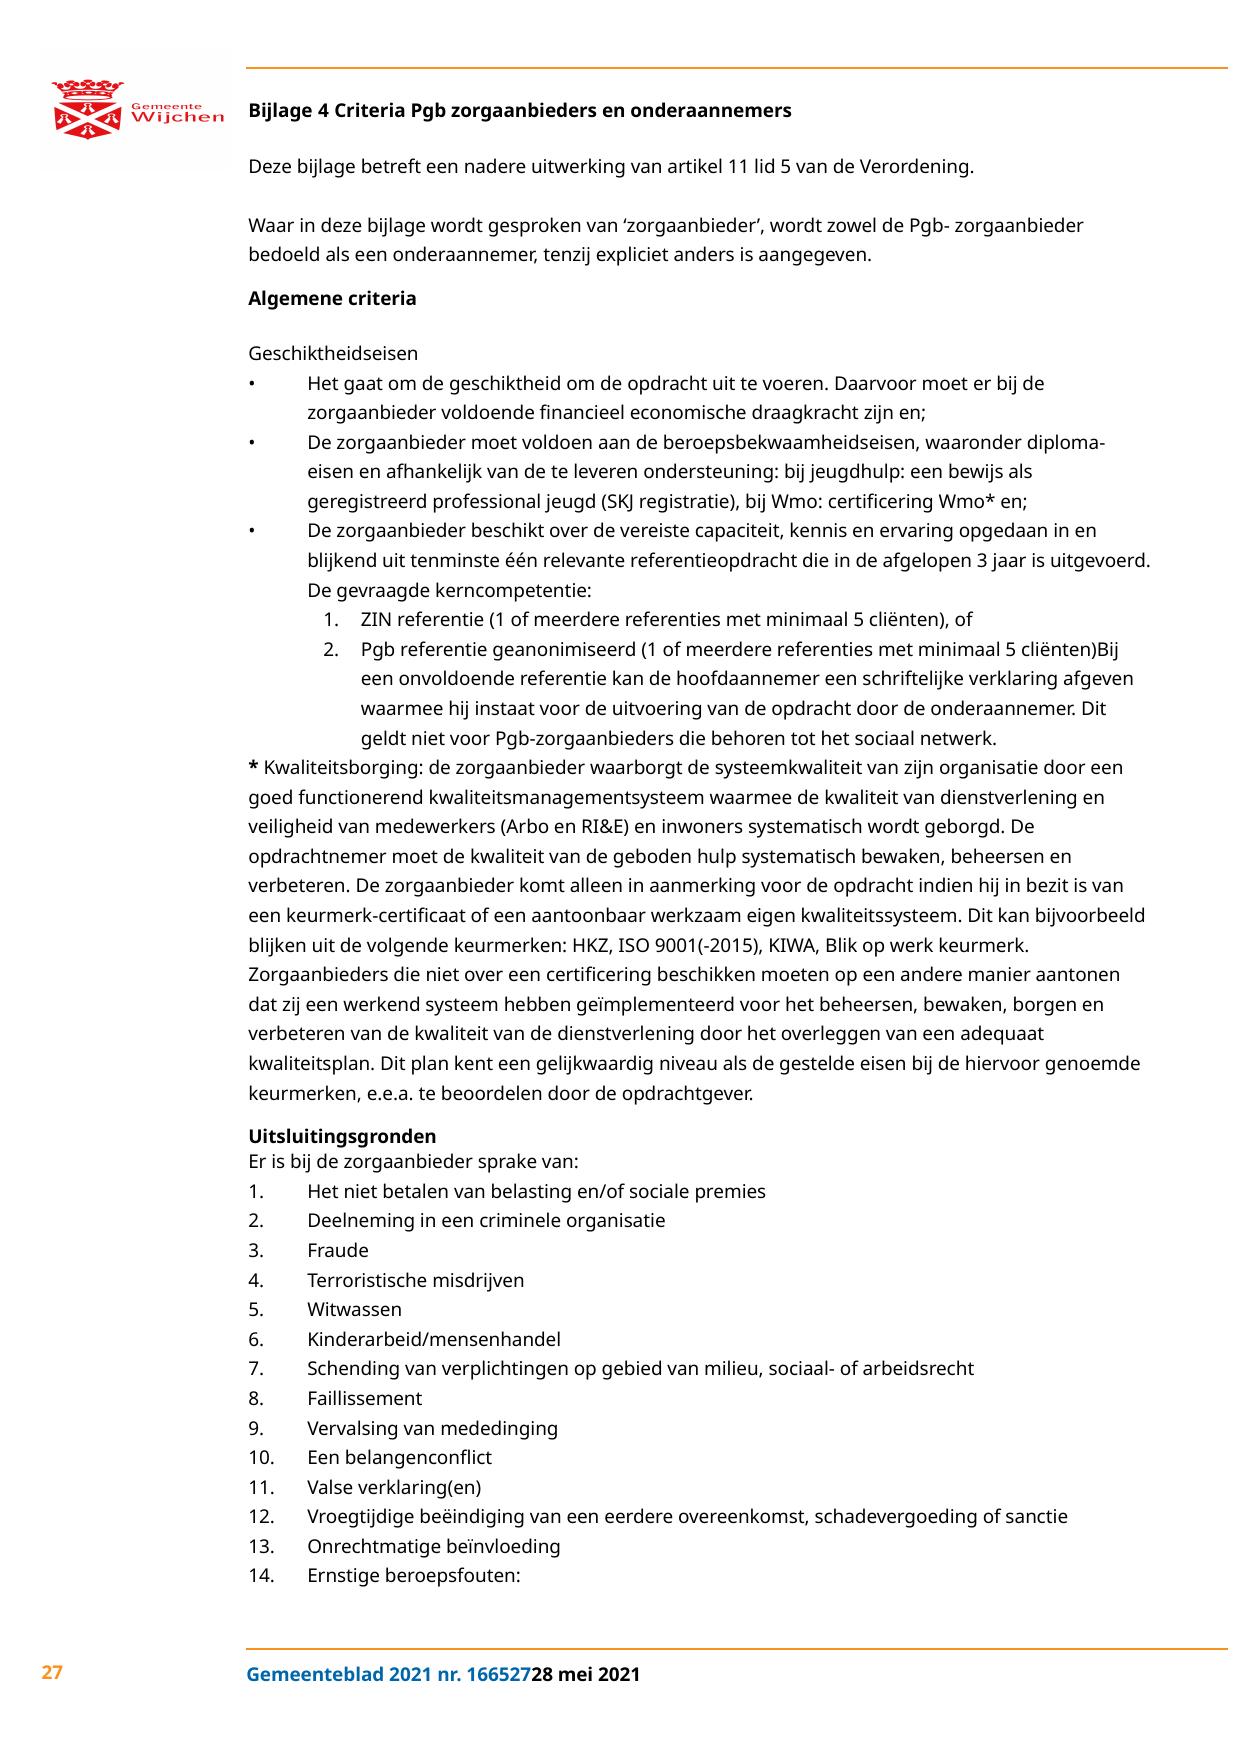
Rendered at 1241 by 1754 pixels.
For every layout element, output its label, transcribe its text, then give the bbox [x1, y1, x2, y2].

text Bijlage 4 Criteria Pgb zorgaanbieders en onderaannemers [248, 95, 1152, 123]
list Fraude [248, 1237, 1152, 1263]
text Zorgaanbieders die niet over een certificering beschikken moeten op een andere manier aantonen dat zij een werkend systeem hebben geïmplementeerd voor het beheersen, bewaken, borgen en verbeteren van de kwaliteit van de dienstverlening door het overleggen van een adequaat kwaliteitsplan. Dit plan kent een gelijkwaardig niveau als de gestelde eisen bij de hiervoor genoemde keurmerken, e.e.a. te beoordelen door de opdrachtgever. [248, 961, 1152, 1105]
list Kinderarbeid/mensenhandel [248, 1326, 1152, 1352]
list Schending van verplichtingen op gebied van milieu, sociaal- of arbeidsrecht [248, 1356, 1152, 1381]
text Er is bij de zorgaanbieder sprake van: [248, 1148, 1152, 1174]
list Vervalsing van mededinging [248, 1415, 1152, 1441]
list Vroegtijdige beëindiging van een eerdere overeenkomst, schadevergoeding of sanctie [248, 1503, 1152, 1529]
picture [41, 47, 231, 172]
list Pgb referentie geanonimiseerd (1 of meerdere referenties met minimaal 5 cliënten)Bij een onvoldoende referentie kan de hoofdaannemer een schriftelijke verklaring afgeven waarmee hij instaat voor de uitvoering van de opdracht door de onderaannemer. Dit geldt niet voor Pgb-zorgaanbieders die behoren tot het sociaal netwerk. [323, 636, 1152, 750]
list Deelneming in een criminele organisatie [248, 1208, 1152, 1233]
list Witwassen [248, 1296, 1152, 1322]
text Uitsluitingsgronden [248, 1123, 1152, 1148]
list Het gaat om de geschiktheid om de opdracht uit te voeren. Daarvoor moet er bij de zorgaanbieder voldoende financieel economische draagkracht zijn en; [248, 370, 1152, 425]
list Faillissement [248, 1385, 1152, 1411]
text Algemene criteria [248, 285, 1152, 311]
list ZIN referentie (1 of meerdere referenties met minimaal 5 cliënten), of [323, 606, 1152, 632]
text Deze bijlage betreft een nadere uitwerking van artikel 11 lid 5 van de Verordening. [248, 153, 1152, 179]
list De zorgaanbieder moet voldoen aan de beroepsbekwaamheidseisen, waaronder diploma-eisen en afhankelijk van de te leveren ondersteuning: bij jeugdhulp: een bewijs als geregistreerd professional jeugd (SKJ registratie), bij Wmo: certificering Wmo* en; [248, 429, 1152, 514]
list Valse verklaring(en) [248, 1474, 1152, 1500]
list De zorgaanbieder beschikt over de vereiste capaciteit, kennis en ervaring opgedaan in en blijkend uit tenminste één relevante referentieopdracht die in de afgelopen 3 jaar is uitgevoerd. [248, 518, 1152, 573]
list Het niet betalen van belasting en/of sociale premies [248, 1178, 1152, 1204]
list Terroristische misdrijven [248, 1267, 1152, 1293]
list Ernstige beroepsfouten: [248, 1563, 1152, 1588]
list Onrechtmatige beïnvloeding [248, 1533, 1152, 1559]
text Waar in deze bijlage wordt gesproken van ‘zorgaanbieder’, wordt zowel de Pgb- zorgaanbieder bedoeld als een onderaannemer, tenzij expliciet anders is aangegeven. [248, 212, 1152, 267]
text * Kwaliteitsborging: de zorgaanbieder waarborgt de systeemkwaliteit van zijn organisatie door een goed functionerend kwaliteitsmanagementsysteem waarmee de kwaliteit van dienstverlening en veiligheid van medewerkers (Arbo en RI&E) en inwoners systematisch wordt geborgd. De opdrachtnemer moet de kwaliteit van de geboden hulp systematisch bewaken, beheersen en verbeteren. De zorgaanbieder komt alleen in aanmerking voor de opdracht indien hij in bezit is van een keurmerk-certificaat of een aantoonbaar werkzaam eigen kwaliteitssysteem. Dit kan bijvoorbeeld blijken uit de volgende keurmerken: HKZ, ISO 9001(-2015), KIWA, Blik op werk keurmerk. [248, 754, 1152, 957]
list Een belangenconflict [248, 1444, 1152, 1470]
text Geschiktheidseisen [248, 340, 1152, 366]
list De gevraagde kerncompetentie: [248, 577, 1152, 602]
